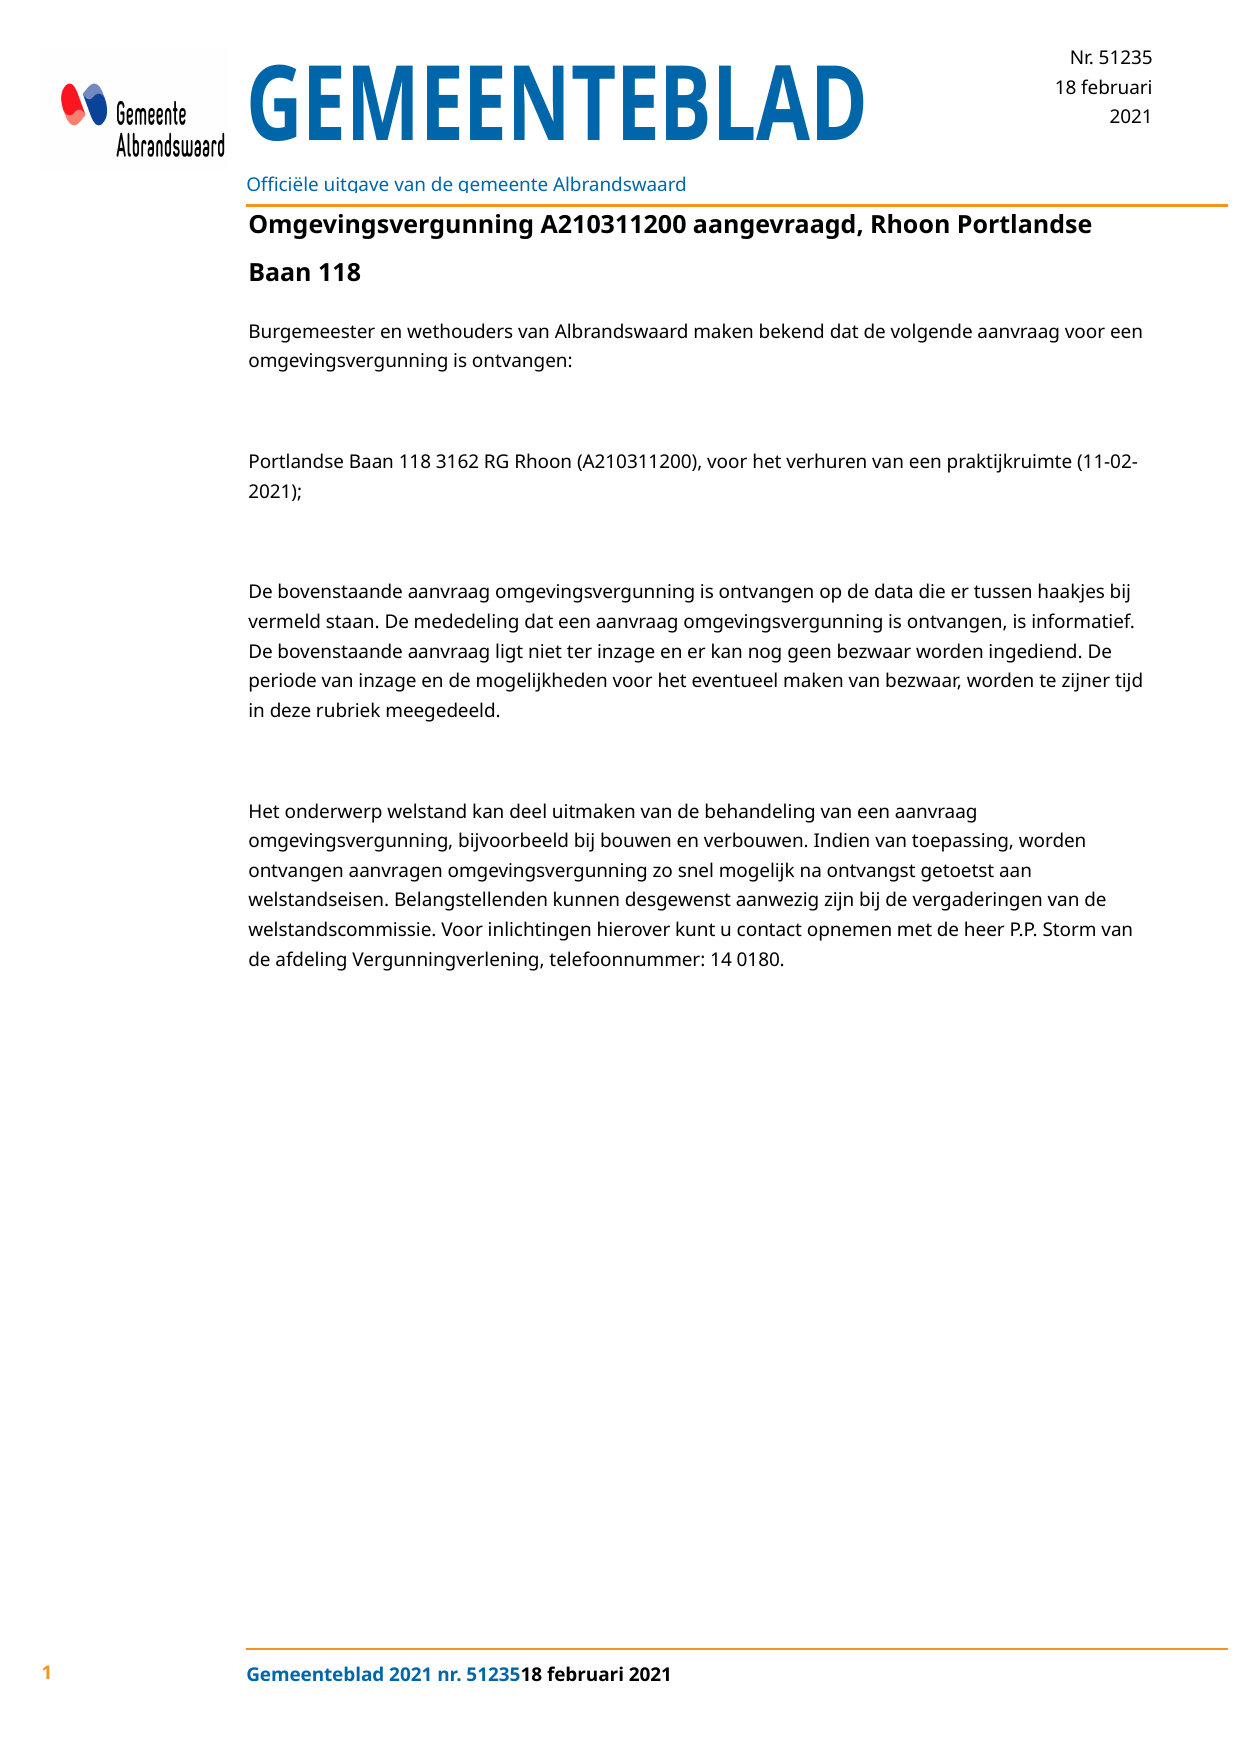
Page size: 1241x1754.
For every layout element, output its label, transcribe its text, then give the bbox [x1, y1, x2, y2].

text Burgemeester en wethouders van Albrandswaard maken bekend dat de volgende aanvraag voor een omgevingsvergunning is ontvangen: [248, 318, 1152, 373]
text Omgevingsvergunning A210311200 aangevraagd, Rhoon Portlandse Baan 118 [248, 207, 1152, 288]
picture [41, 47, 231, 172]
text De bovenstaande aanvraag omgevingsvergunning is ontvangen op de data die er tussen haakjes bij vermeld staan. De mededeling dat een aanvraag omgevingsvergunning is ontvangen, is informatief. De bovenstaande aanvraag ligt niet ter inzage en er kan nog geen bezwaar worden ingediend. De periode van inzage en de mogelijkheden voor het eventueel maken van bezwaar, worden te zijner tijd in deze rubriek meegedeeld. [248, 579, 1152, 723]
text Portlandse Baan 118 3162 RG Rhoon (A210311200), voor het verhuren van een praktijkruimte (11-02-2021); [248, 448, 1152, 504]
text Het onderwerp welstand kan deel uitmaken van de behandeling van een aanvraag omgevingsvergunning, bijvoorbeeld bij bouwen en verbouwen. Indien van toepassing, worden ontvangen aanvragen omgevingsvergunning zo snel mogelijk na ontvangst getoetst aan welstandseisen. Belangstellenden kunnen desgewenst aanwezig zijn bij de vergaderingen van de welstandscommissie. Voor inlichtingen hierover kunt u contact opnemen met de heer P.P. Storm van de afdeling Vergunningverlening, telefoonnummer: 14 0180. [248, 798, 1152, 972]
